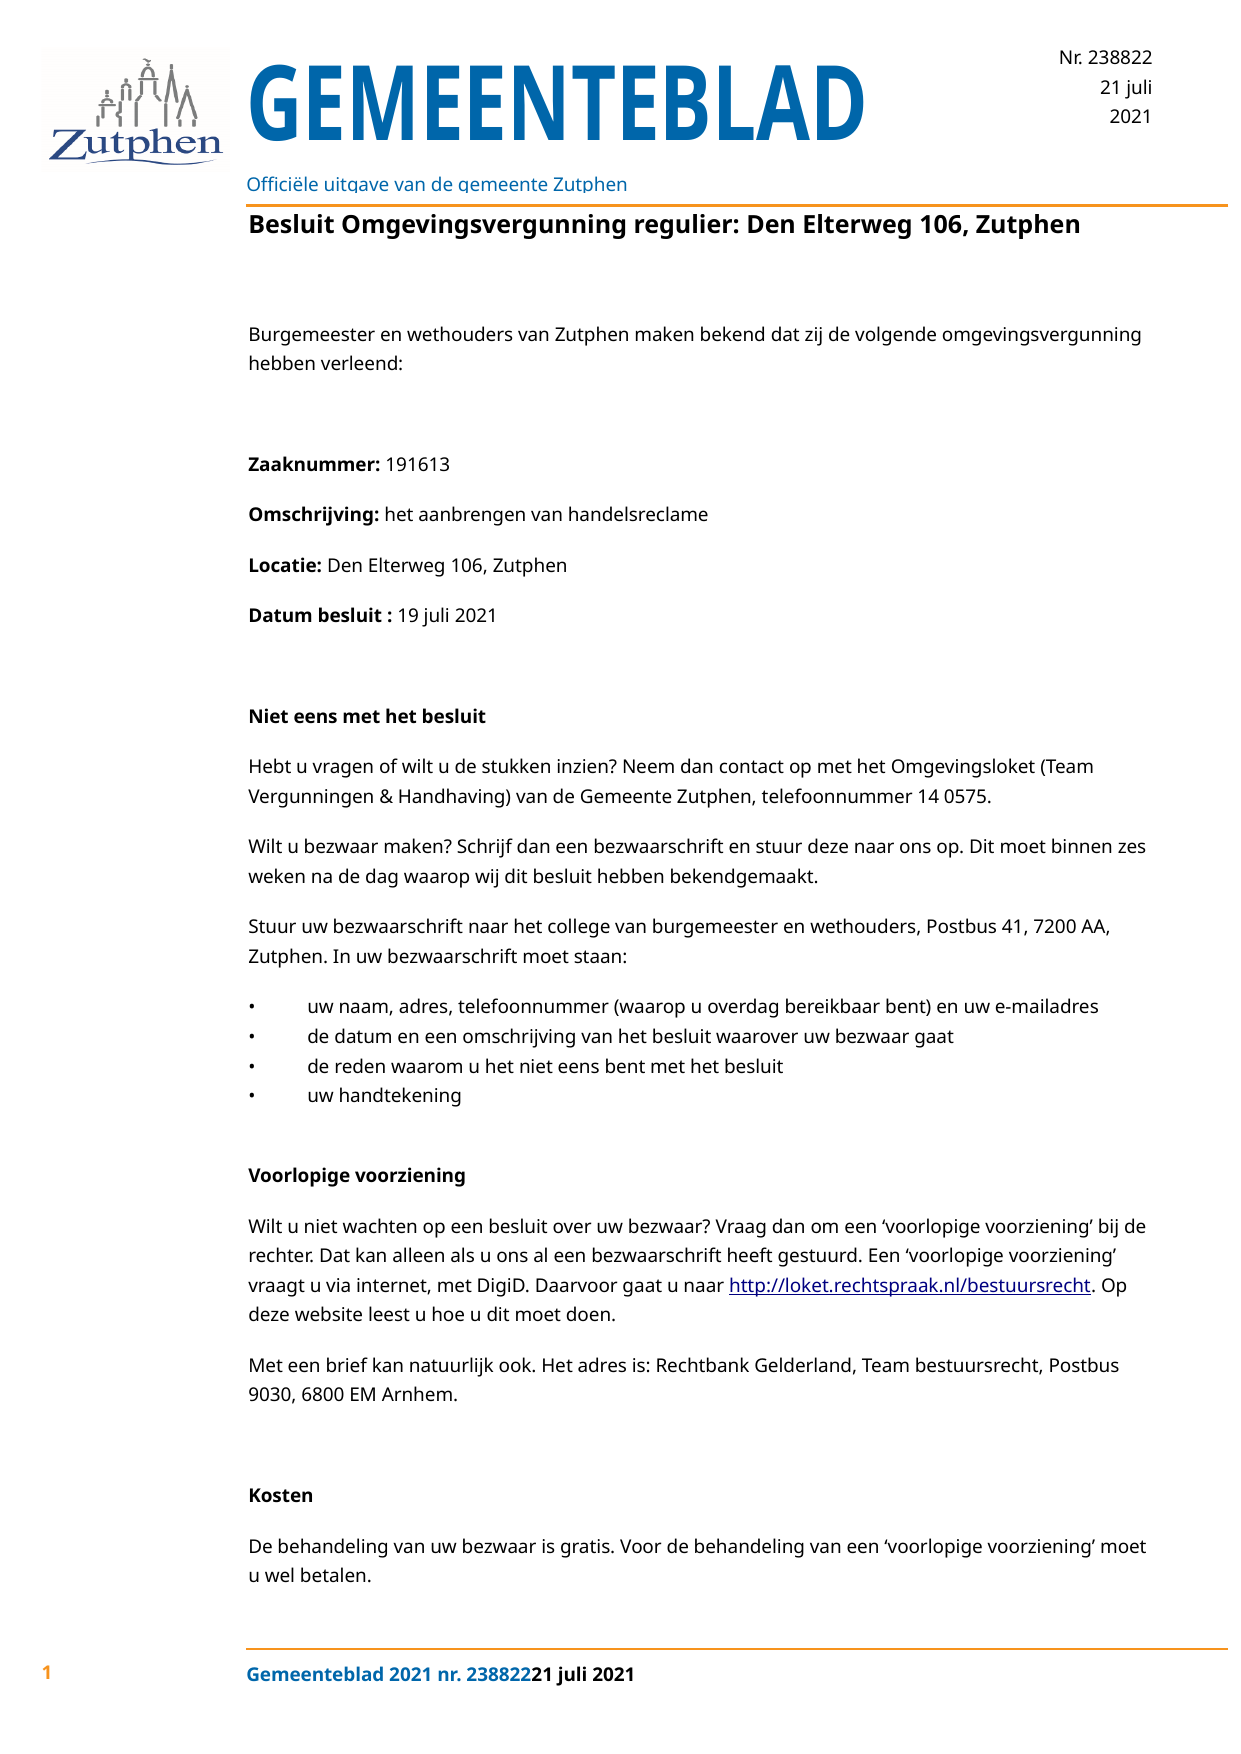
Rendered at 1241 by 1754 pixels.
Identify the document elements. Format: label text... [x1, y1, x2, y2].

text Stuur uw bezwaarschrift naar het college van burgemeester en wethouders, Postbus 41, 7200 AA, Zutphen. In uw bezwaarschrift moet staan: [248, 914, 1152, 969]
text Omschrijving: het aanbrengen van handelsreclame [248, 502, 1152, 527]
text Kosten [248, 1482, 1152, 1508]
list de datum en een omschrijving van het besluit waarover uw bezwaar gaat [248, 1023, 1152, 1049]
text Voorlopige voorziening [248, 1162, 1152, 1188]
text Wilt u niet wachten op een besluit over uw bezwaar? Vraag dan om een ‘voorlopige voorziening’ bij de rechter. Dat kan alleen als u ons al een bezwaarschrift heeft gestuurd. Een ‘voorlopige voorziening’ vraagt u via internet, met DigiD. Daarvoor gaat u naar http://loket.rechtspraak.nl/bestuursrecht. Op deze website leest u hoe u dit moet doen. [248, 1213, 1152, 1327]
text Burgemeester en wethouders van Zutphen maken bekend dat zij de volgende omgevingsvergunning hebben verleend: [248, 321, 1152, 376]
text Locatie: Den Elterweg 106, Zutphen [248, 552, 1152, 578]
text Niet eens met het besluit [248, 703, 1152, 729]
text Wilt u bezwaar maken? Schrijf dan een bezwaarschrift en stuur deze naar ons op. Dit moet binnen zes weken na de dag waarop wij dit besluit hebben bekendgemaakt. [248, 834, 1152, 889]
text Datum besluit : 19 juli 2021 [248, 602, 1152, 628]
list uw handtekening [248, 1082, 1152, 1108]
text Besluit Omgevingsvergunning regulier: Den Elterweg 106, Zutphen [248, 207, 1152, 241]
text Zaaknummer: 191613 [248, 451, 1152, 477]
list uw naam, adres, telefoonnummer (waarop u overdag bereikbaar bent) en uw e-mailadres [248, 994, 1152, 1019]
text Met een brief kan natuurlijk ook. Het adres is: Rechtbank Gelderland, Team bestuursrecht, Postbus 9030, 6800 EM Arnhem. [248, 1352, 1152, 1407]
text De behandeling van uw bezwaar is gratis. Voor de behandeling van een ‘voorlopige voorziening’ moet u wel betalen. [248, 1533, 1152, 1588]
list de reden waarom u het niet eens bent met het besluit [248, 1053, 1152, 1078]
text Hebt u vragen of wilt u de stukken inzien? Neem dan contact op met het Omgevingsloket (Team Vergunningen & Handhaving) van de Gemeente Zutphen, telefoonnummer 14 0575. [248, 754, 1152, 809]
picture [41, 47, 231, 172]
